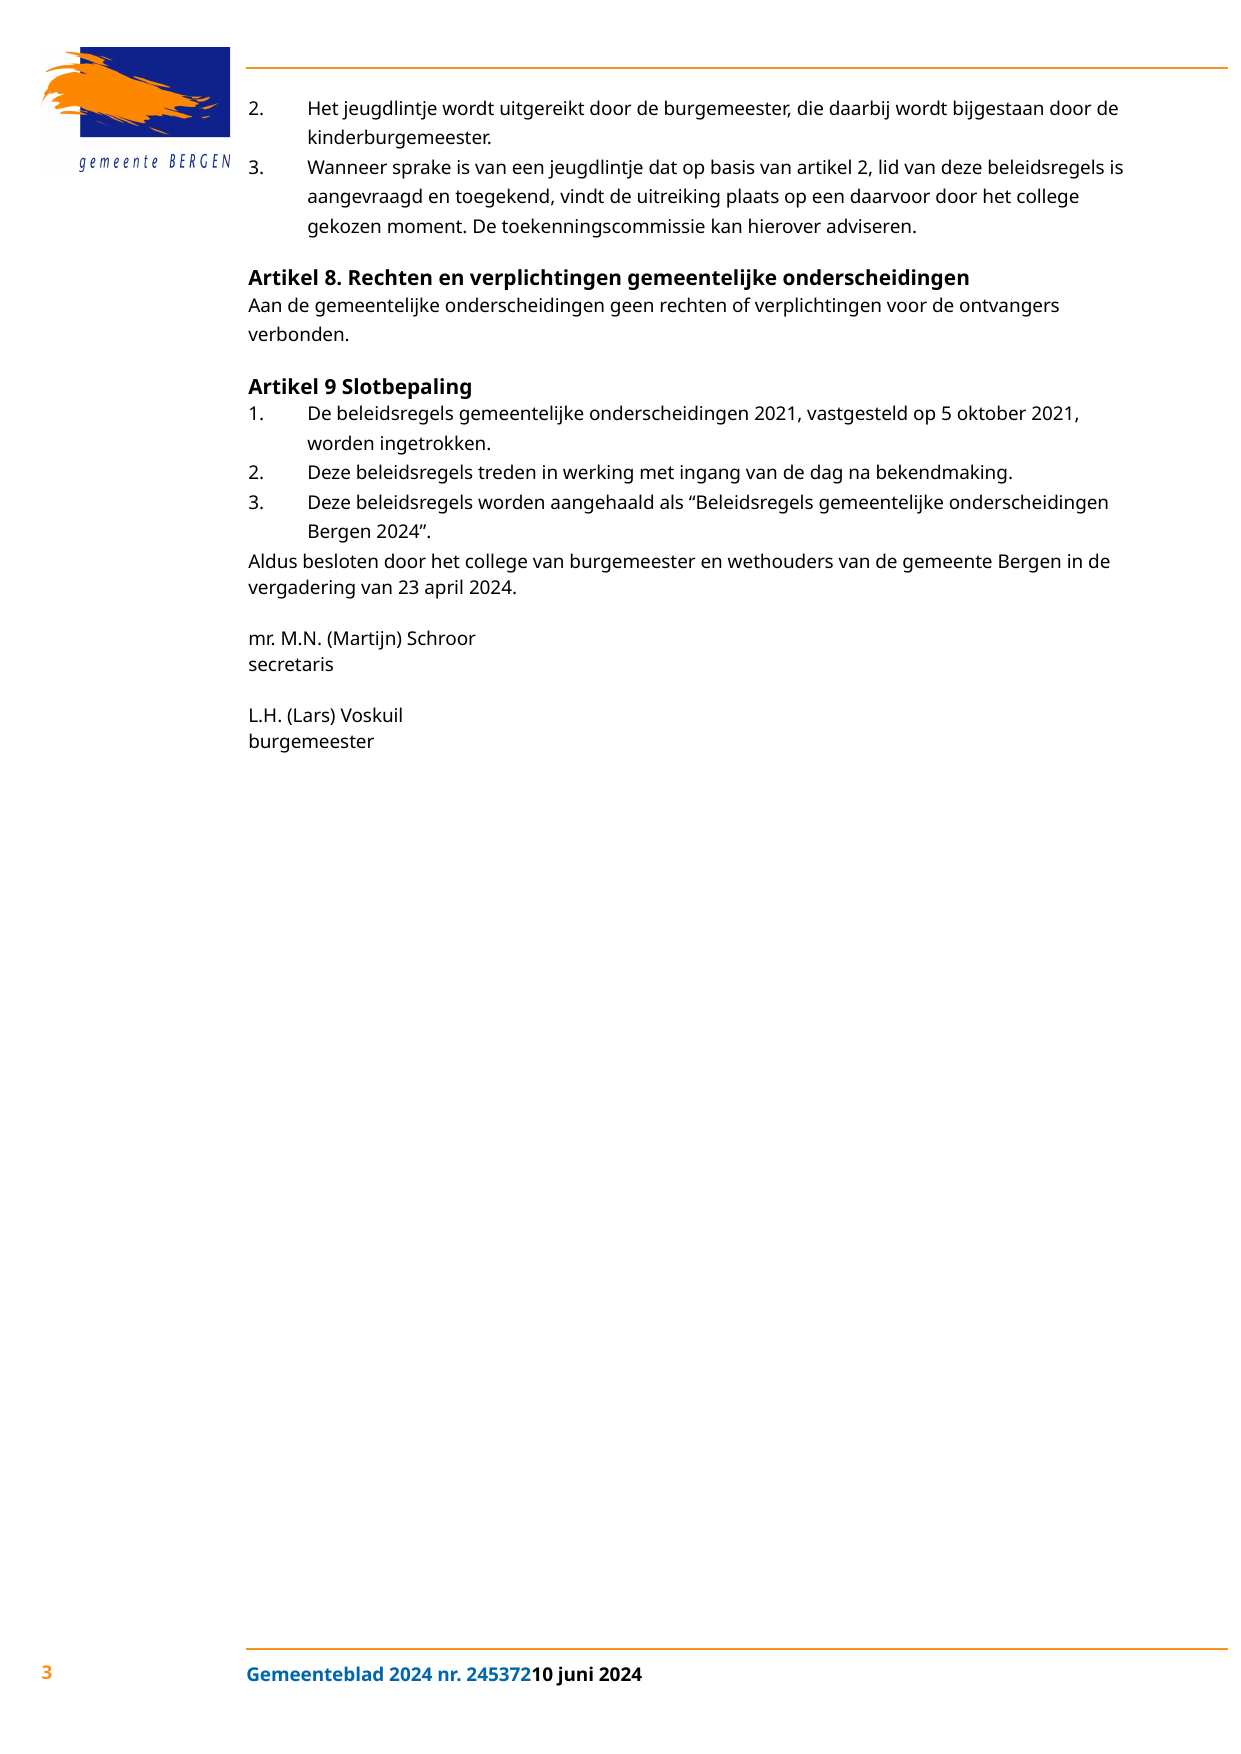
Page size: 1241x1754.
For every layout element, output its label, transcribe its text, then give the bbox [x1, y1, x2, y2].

list De beleidsregels gemeentelijke onderscheidingen 2021, vastgesteld op 5 oktober 2021, worden ingetrokken. [248, 400, 1152, 456]
list Deze beleidsregels treden in werking met ingang van de dag na bekendmaking. [248, 459, 1152, 485]
text Artikel 9 Slotbepaling [248, 372, 1152, 400]
list Deze beleidsregels worden aangehaald als “Beleidsregels gemeentelijke onderscheidingen Bergen 2024”. [248, 489, 1152, 544]
list Wanneer sprake is van een jeugdlintje dat op basis van artikel 2, lid van deze beleidsregels is aangevraagd en toegekend, vindt de uitreiking plaats op een daarvoor door het college gekozen moment. De toekenningscommissie kan hierover adviseren. [248, 154, 1152, 239]
text Aldus besloten door het college van burgemeester en wethouders van de gemeente Bergen in de vergadering van 23 april 2024. [248, 548, 1152, 600]
text mr. M.N. (Martijn) Schroor [248, 626, 1152, 651]
text L.H. (Lars) Voskuil [248, 703, 1152, 728]
text Artikel 8. Rechten en verplichtingen gemeentelijke onderscheidingen [248, 263, 1152, 292]
text secretaris [248, 651, 1152, 677]
text Aan de gemeentelijke onderscheidingen geen rechten of verplichtingen voor de ontvangers verbonden. [248, 292, 1152, 347]
picture [41, 47, 231, 172]
list Het jeugdlintje wordt uitgereikt door de burgemeester, die daarbij wordt bijgestaan door de kinderburgemeester. [248, 95, 1152, 150]
text burgemeester [248, 728, 1152, 754]
